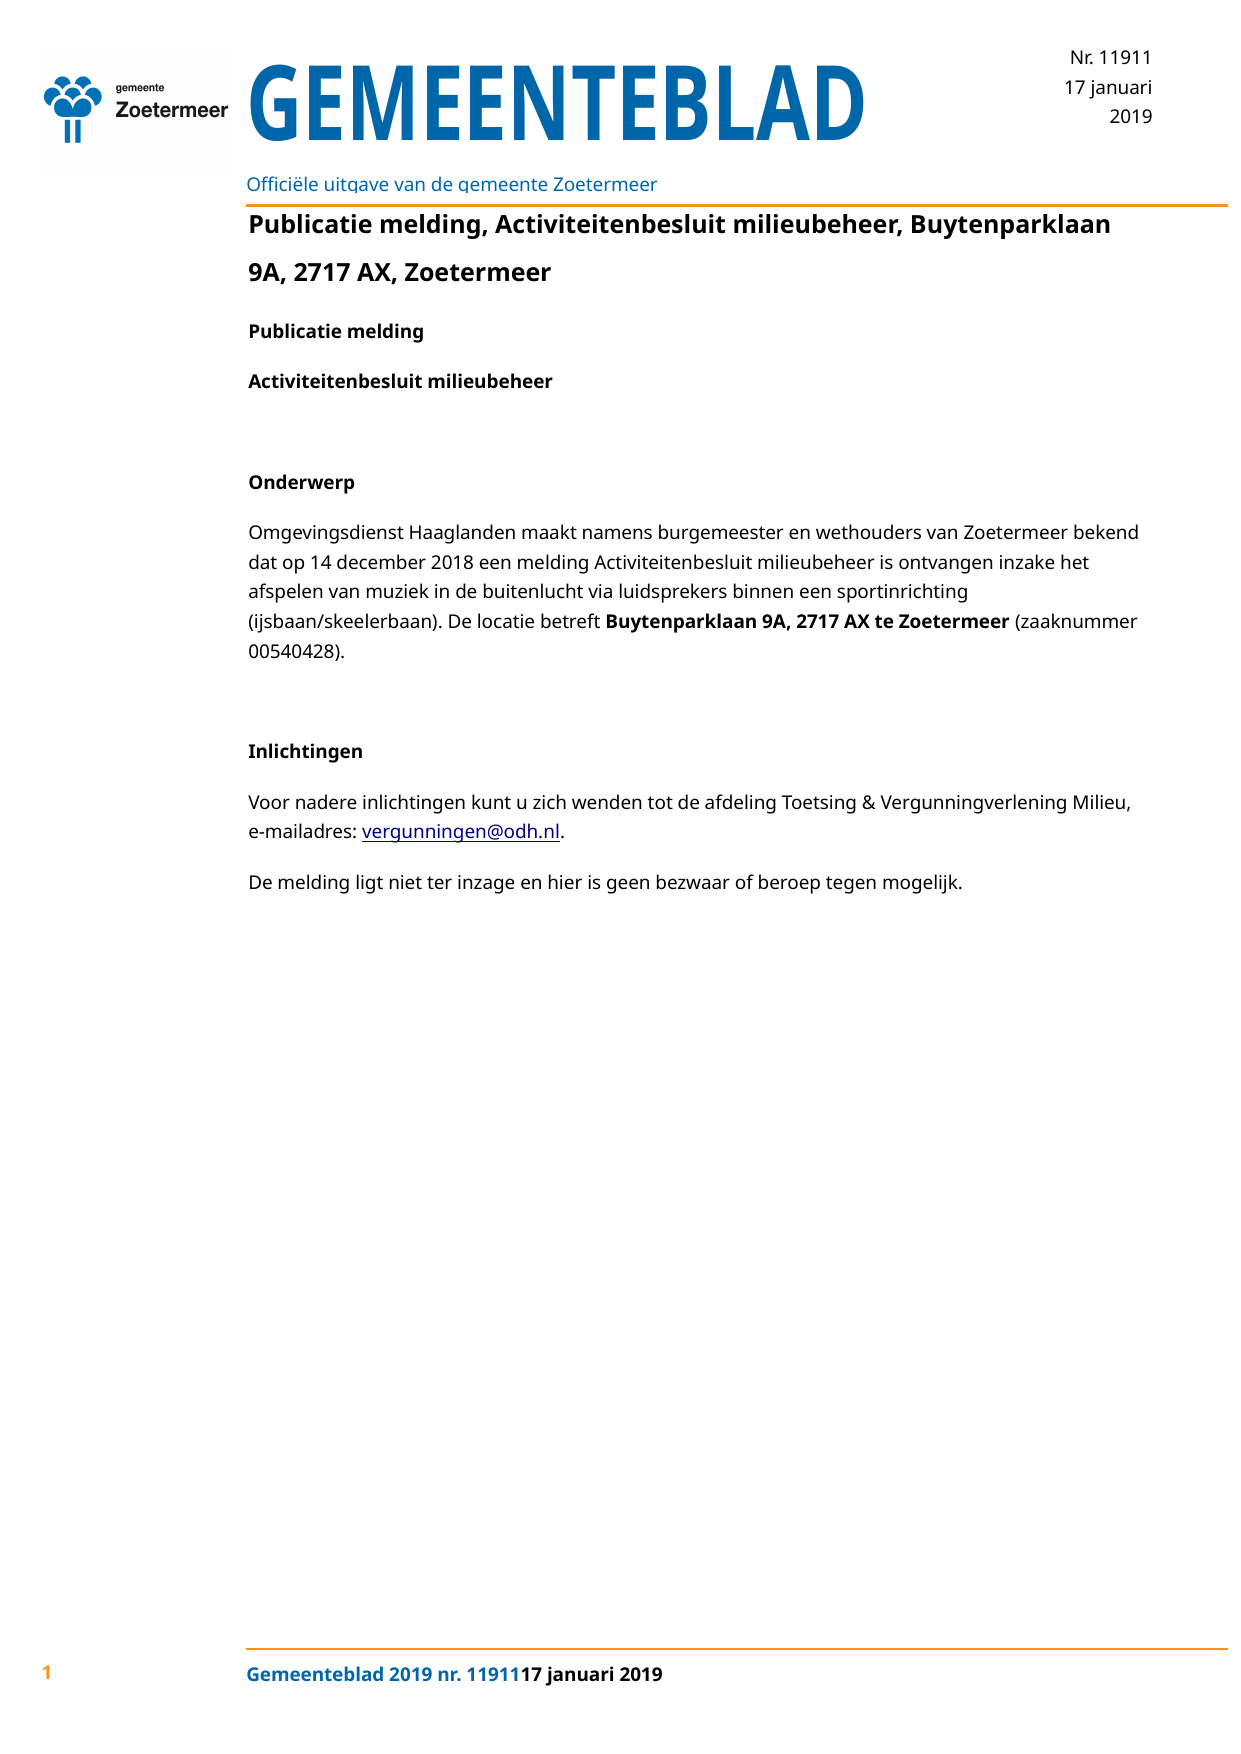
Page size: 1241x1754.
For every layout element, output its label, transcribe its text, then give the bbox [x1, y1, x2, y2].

text Omgevingsdienst Haaglanden maakt namens burgemeester en wethouders van Zoetermeer bekend dat op 14 december 2018 een melding Activiteitenbesluit milieubeheer is ontvangen inzake het afspelen van muziek in de buitenlucht via luidsprekers binnen een sportinrichting (ijsbaan/skeelerbaan). De locatie betreft Buytenparklaan 9A, 2717 AX te Zoetermeer (zaaknummer 00540428). [248, 519, 1152, 664]
text Voor nadere inlichtingen kunt u zich wenden tot de afdeling Toetsing & Vergunningverlening Milieu, e-mailadres: vergunningen@odh.nl. [248, 789, 1152, 844]
text Onderwerp [248, 469, 1152, 495]
text Publicatie melding, Activiteitenbesluit milieubeheer, Buytenparklaan 9A, 2717 AX, Zoetermeer [248, 207, 1152, 288]
text Activiteitenbesluit milieubeheer [248, 368, 1152, 394]
text Publicatie melding [248, 318, 1152, 344]
text De melding ligt niet ter inzage en hier is geen bezwaar of beroep tegen mogelijk. [248, 869, 1152, 895]
picture [41, 47, 231, 172]
text Inlichtingen [248, 739, 1152, 764]
